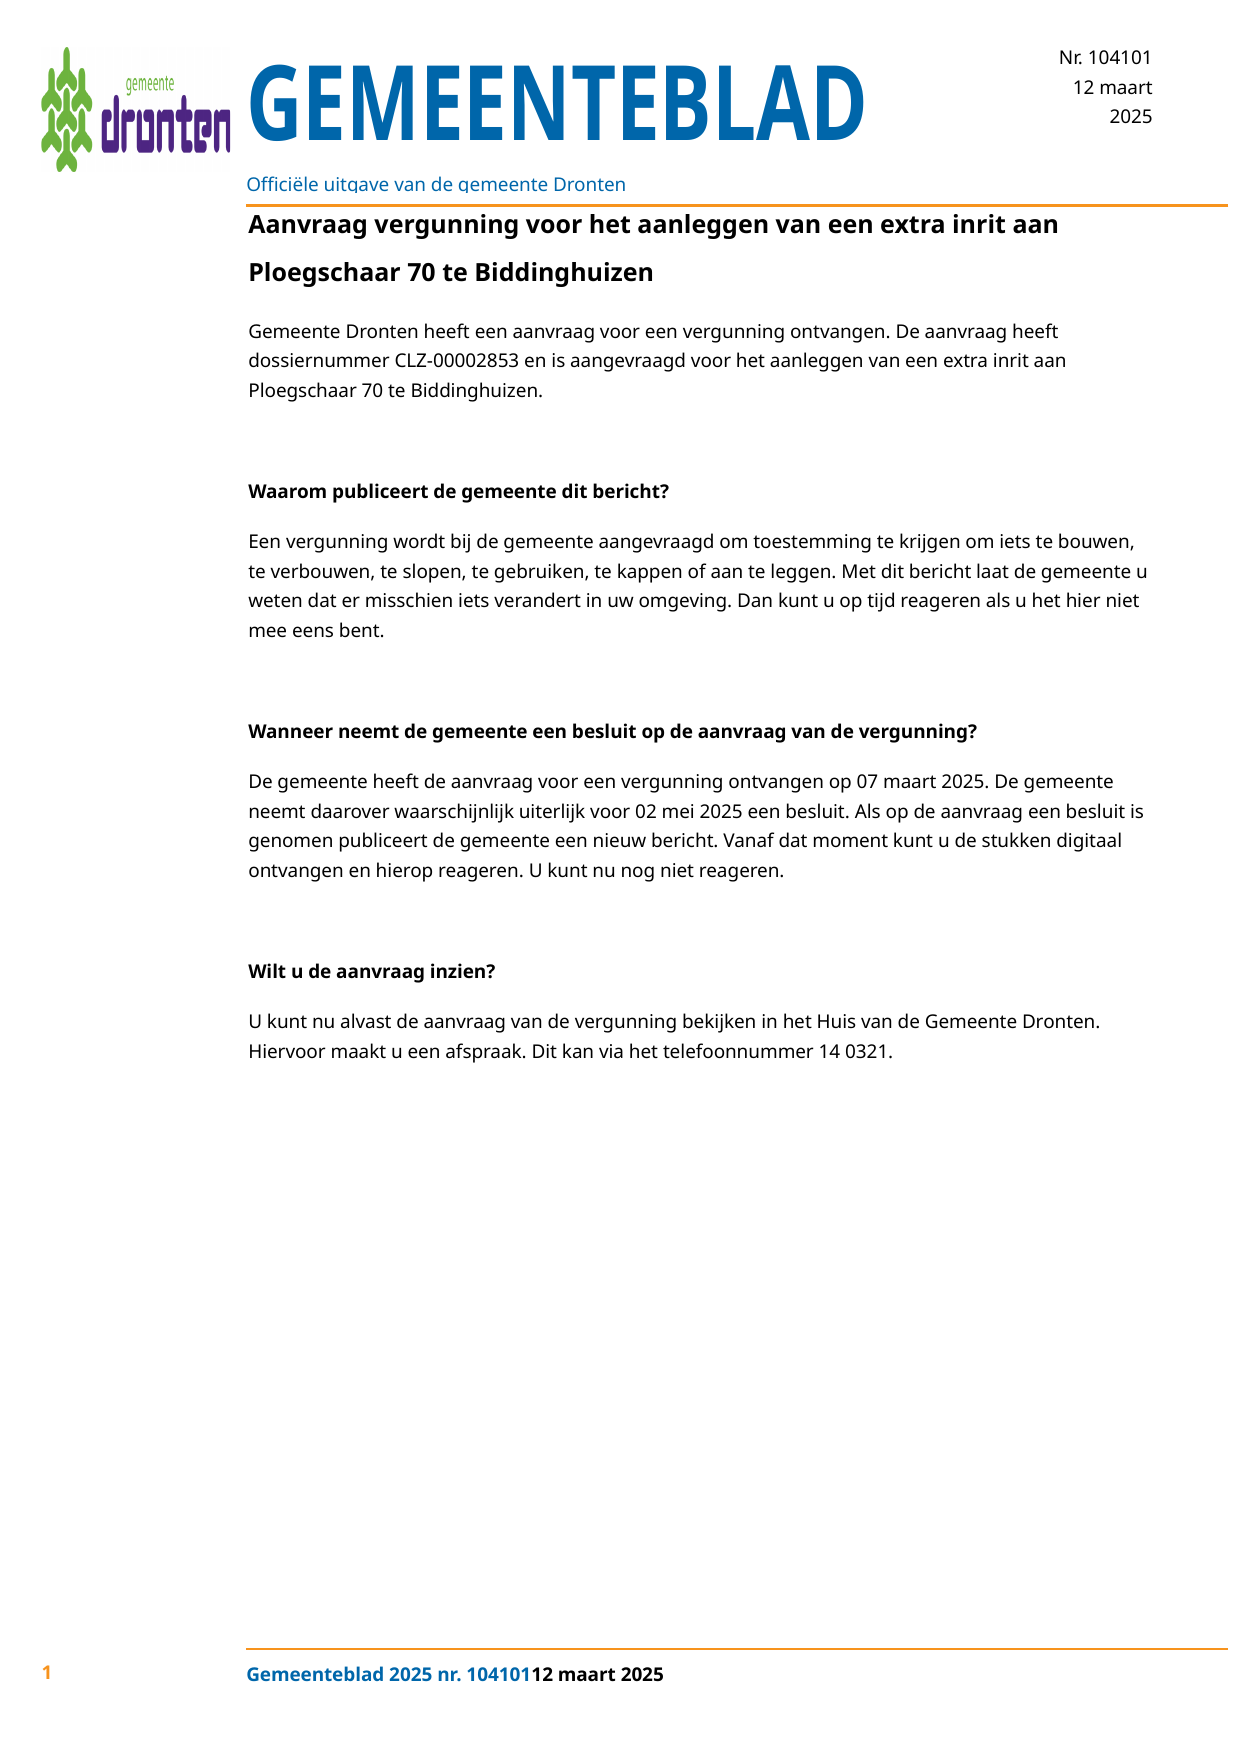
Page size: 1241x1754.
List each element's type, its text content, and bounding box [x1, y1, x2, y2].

text Een vergunning wordt bij de gemeente aangevraagd om toestemming te krijgen om iets te bouwen, te verbouwen, te slopen, te gebruiken, te kappen of aan te leggen. Met dit bericht laat de gemeente u weten dat er misschien iets verandert in uw omgeving. Dan kunt u op tijd reageren als u het hier niet mee eens bent. [248, 528, 1152, 643]
picture [41, 47, 231, 172]
text De gemeente heeft de aanvraag voor een vergunning ontvangen op 07 maart 2025. De gemeente neemt daarover waarschijnlijk uiterlijk voor 02 mei 2025 een besluit. Als op de aanvraag een besluit is genomen publiceert de gemeente een nieuw bericht. Vanaf dat moment kunt u de stukken digitaal ontvangen en hierop reageren. U kunt nu nog niet reageren. [248, 768, 1152, 883]
text Wilt u de aanvraag inzien? [248, 958, 1152, 984]
text Waarom publiceert de gemeente dit bericht? [248, 478, 1152, 504]
text U kunt nu alvast de aanvraag van de vergunning bekijken in het Huis van de Gemeente Dronten. Hiervoor maakt u een afspraak. Dit kan via het telefoonnummer 14 0321. [248, 1008, 1152, 1064]
text Aanvraag vergunning voor het aanleggen van een extra inrit aan Ploegschaar 70 te Biddinghuizen [248, 207, 1152, 288]
text Wanneer neemt de gemeente een besluit op de aanvraag van de vergunning? [248, 718, 1152, 744]
text Gemeente Dronten heeft een aanvraag voor een vergunning ontvangen. De aanvraag heeft dossiernummer CLZ-00002853 en is aangevraagd voor het aanleggen van een extra inrit aan Ploegschaar 70 te Biddinghuizen. [248, 318, 1152, 403]
